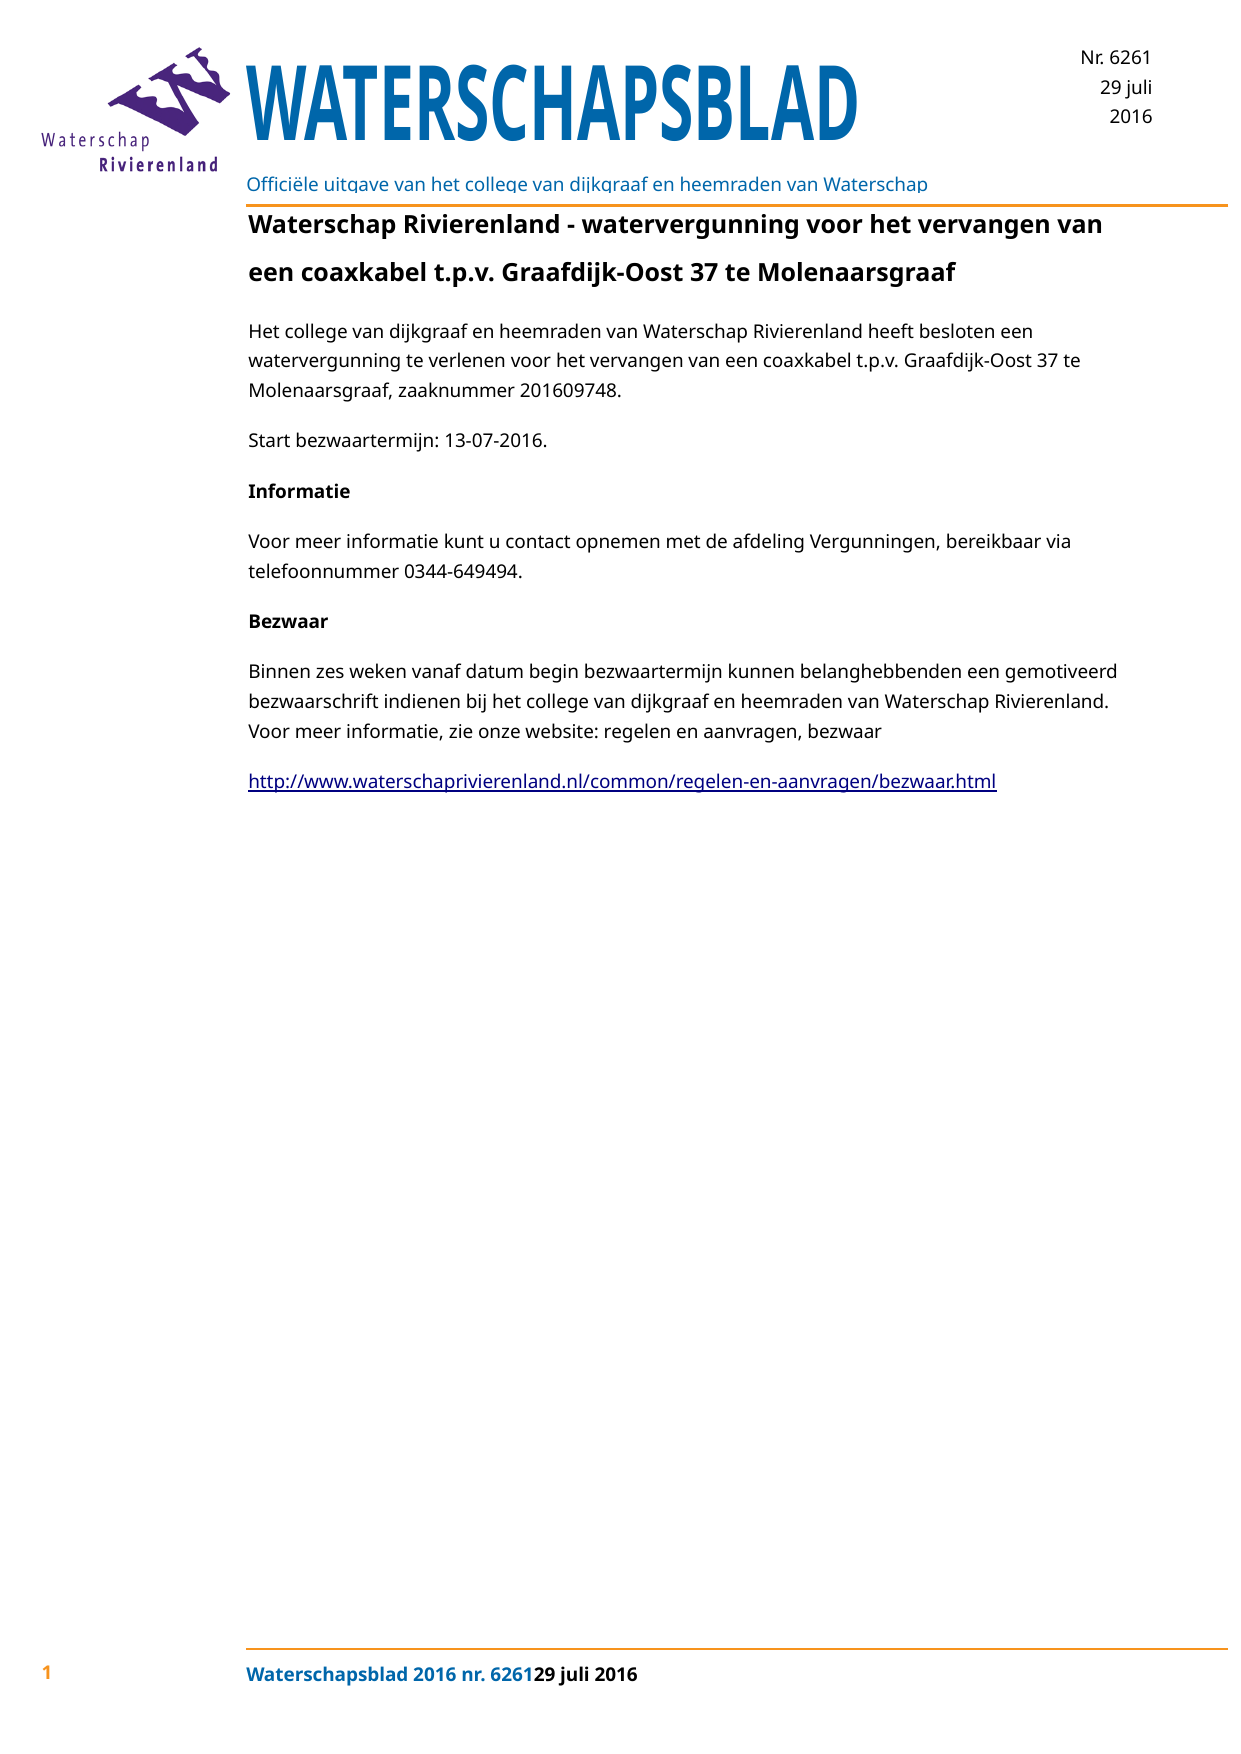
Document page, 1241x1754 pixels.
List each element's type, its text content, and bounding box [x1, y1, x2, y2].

text Binnen zes weken vanaf datum begin bezwaartermijn kunnen belanghebbenden een gemotiveerd bezwaarschrift indienen bij het college van dijkgraaf en heemraden van Waterschap Rivierenland. Voor meer informatie, zie onze website: regelen en aanvragen, bezwaar [248, 659, 1152, 744]
text Het college van dijkgraaf en heemraden van Waterschap Rivierenland heeft besloten een watervergunning te verlenen voor het vervangen van een coaxkabel t.p.v. Graafdijk-Oost 37 te Molenaarsgraaf, zaaknummer 201609748. [248, 318, 1152, 403]
text Informatie [248, 478, 1152, 504]
picture [41, 47, 231, 172]
text Start bezwaartermijn: 13-07-2016. [248, 427, 1152, 453]
text Voor meer informatie kunt u contact opnemen met de afdeling Vergunningen, bereikbaar via telefoonnummer 0344-649494. [248, 528, 1152, 584]
text Bezwaar [248, 608, 1152, 634]
text http://www.waterschaprivierenland.nl/common/regelen-en-aanvragen/bezwaar.html [248, 768, 1152, 794]
text Waterschap Rivierenland - watervergunning voor het vervangen van een coaxkabel t.p.v. Graafdijk-Oost 37 te Molenaarsgraaf [248, 207, 1152, 288]
